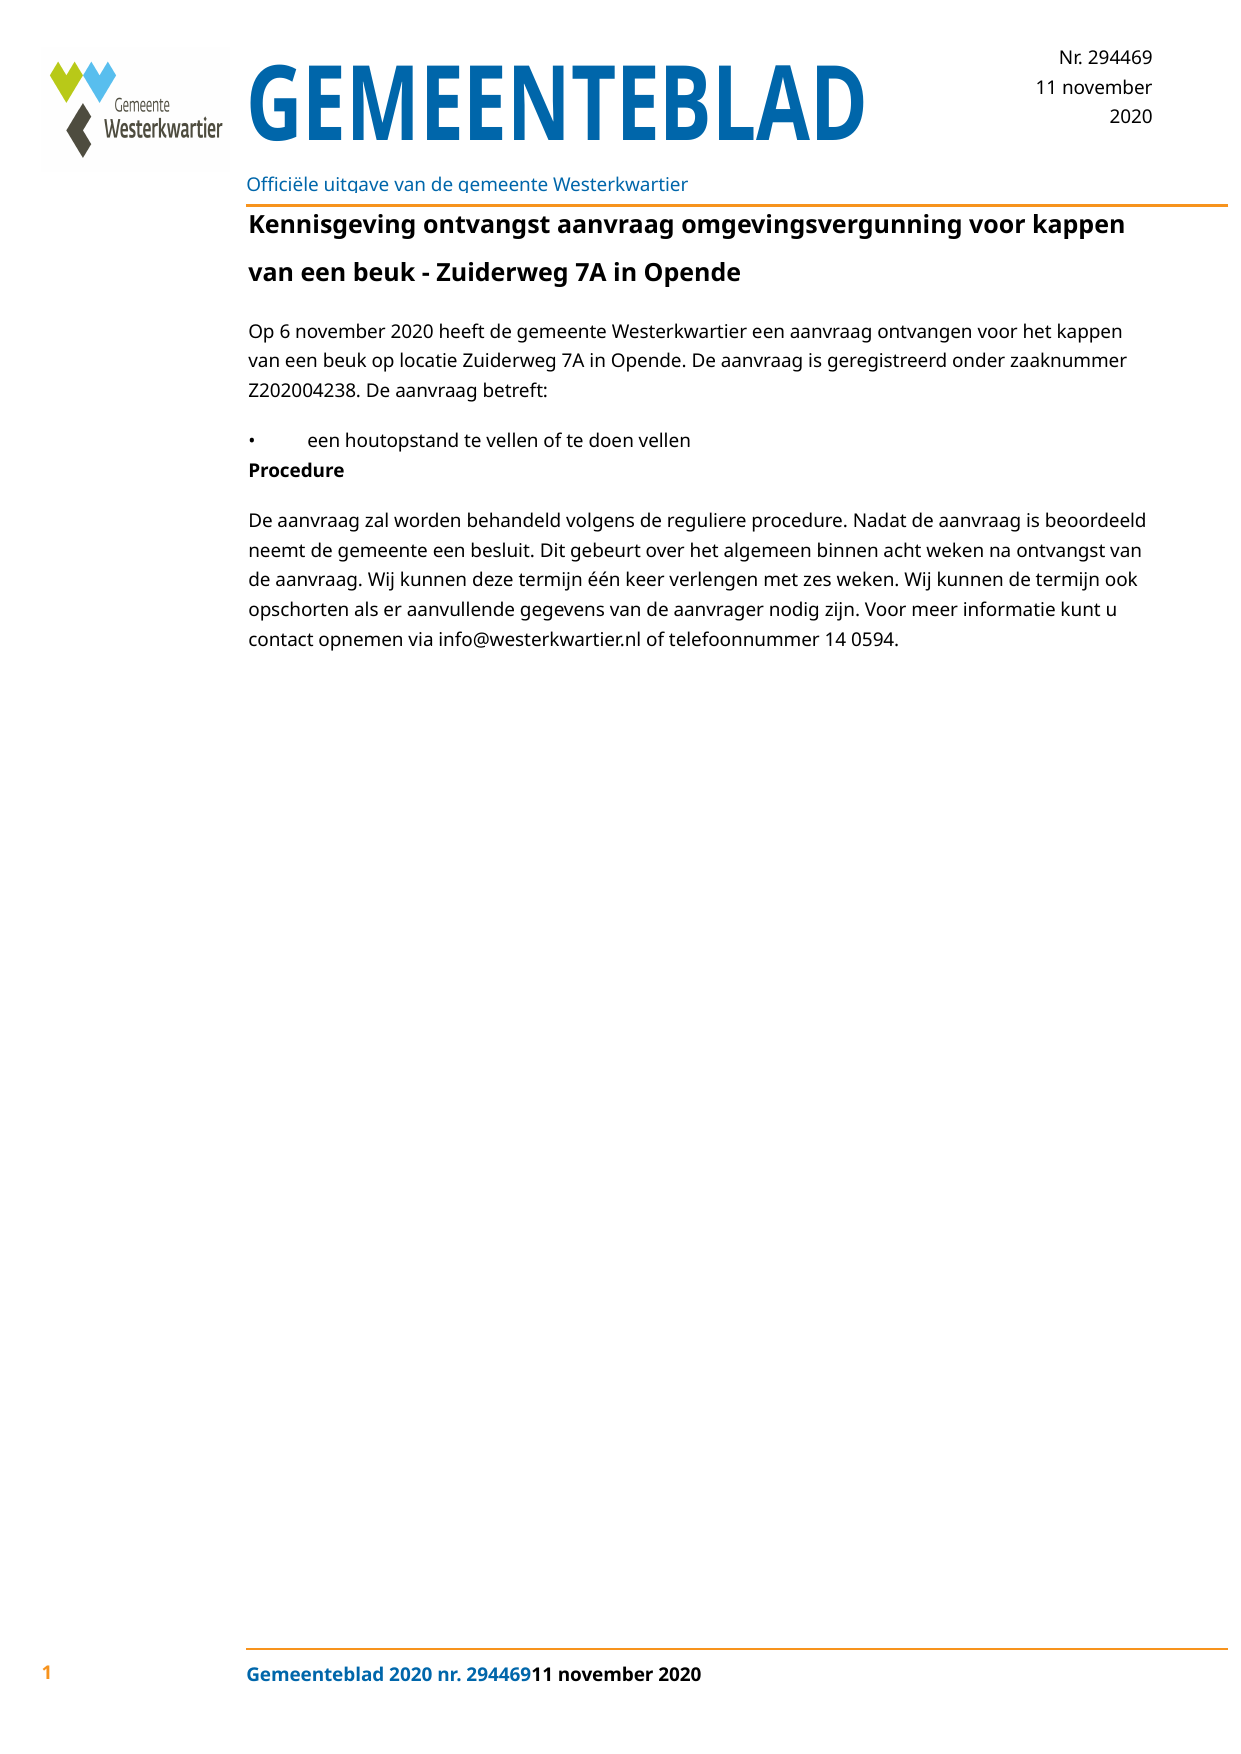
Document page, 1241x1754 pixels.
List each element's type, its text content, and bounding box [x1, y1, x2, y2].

text Kennisgeving ontvangst aanvraag omgevingsvergunning voor kappen van een beuk - Zuiderweg 7A in Opende [248, 207, 1152, 288]
picture [41, 47, 231, 172]
text Procedure [248, 457, 1152, 483]
text Op 6 november 2020 heeft de gemeente Westerkwartier een aanvraag ontvangen voor het kappen van een beuk op locatie Zuiderweg 7A in Opende. De aanvraag is geregistreerd onder zaaknummer Z202004238. De aanvraag betreft: [248, 318, 1152, 403]
text De aanvraag zal worden behandeld volgens de reguliere procedure. Nadat de aanvraag is beoordeeld neemt de gemeente een besluit. Dit gebeurt over het algemeen binnen acht weken na ontvangst van de aanvraag. Wij kunnen deze termijn één keer verlengen met zes weken. Wij kunnen de termijn ook opschorten als er aanvullende gegevens van de aanvrager nodig zijn. Voor meer informatie kunt u contact opnemen via info@westerkwartier.nl of telefoonnummer 14 0594. [248, 507, 1152, 652]
list een houtopstand te vellen of te doen vellen [248, 427, 1152, 453]
